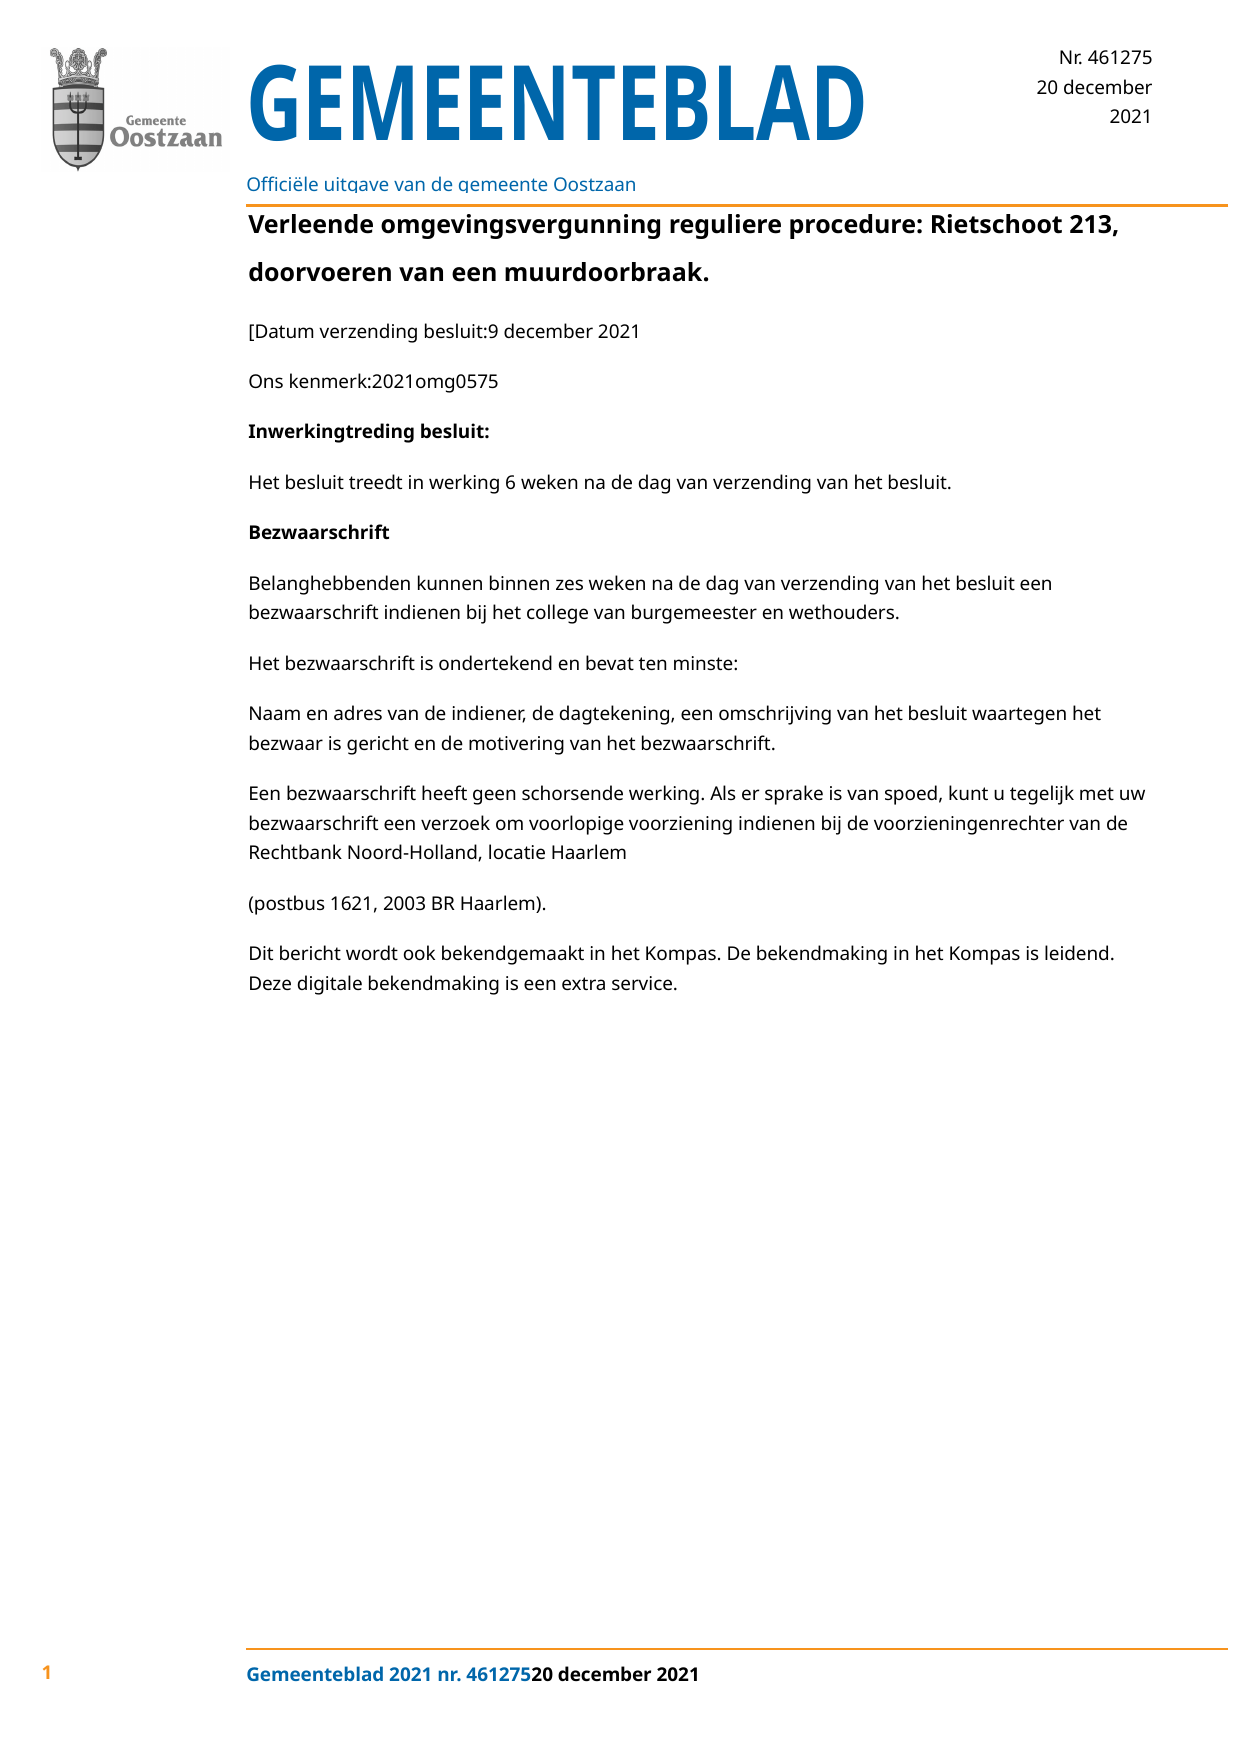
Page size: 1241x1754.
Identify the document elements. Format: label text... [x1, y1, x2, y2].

picture [41, 47, 231, 172]
text Bezwaarschrift [248, 519, 1152, 545]
text Naam en adres van de indiener, de dagtekening, een omschrijving van het besluit waartegen het bezwaar is gericht en de motivering van het bezwaarschrift. [248, 700, 1152, 756]
text (postbus 1621, 2003 BR Haarlem). [248, 890, 1152, 916]
text Dit bericht wordt ook bekendgemaakt in het Kompas. De bekendmaking in het Kompas is leidend. Deze digitale bekendmaking is een extra service. [248, 940, 1152, 996]
text Het besluit treedt in werking 6 weken na de dag van verzending van het besluit. [248, 469, 1152, 495]
text Een bezwaarschrift heeft geen schorsende werking. Als er sprake is van spoed, kunt u tegelijk met uw bezwaarschrift een verzoek om voorlopige voorziening indienen bij de voorzieningenrechter van de Rechtbank Noord-Holland, locatie Haarlem [248, 780, 1152, 865]
text [Datum verzending besluit:9 december 2021 [248, 318, 1152, 344]
text Verleende omgevingsvergunning reguliere procedure: Rietschoot 213, doorvoeren van een muurdoorbraak. [248, 207, 1152, 288]
text Belanghebbenden kunnen binnen zes weken na de dag van verzending van het besluit een bezwaarschrift indienen bij het college van burgemeester en wethouders. [248, 570, 1152, 625]
text Inwerkingtreding besluit: [248, 419, 1152, 444]
text Het bezwaarschrift is ondertekend en bevat ten minste: [248, 650, 1152, 676]
text Ons kenmerk:2021omg0575 [248, 368, 1152, 394]
